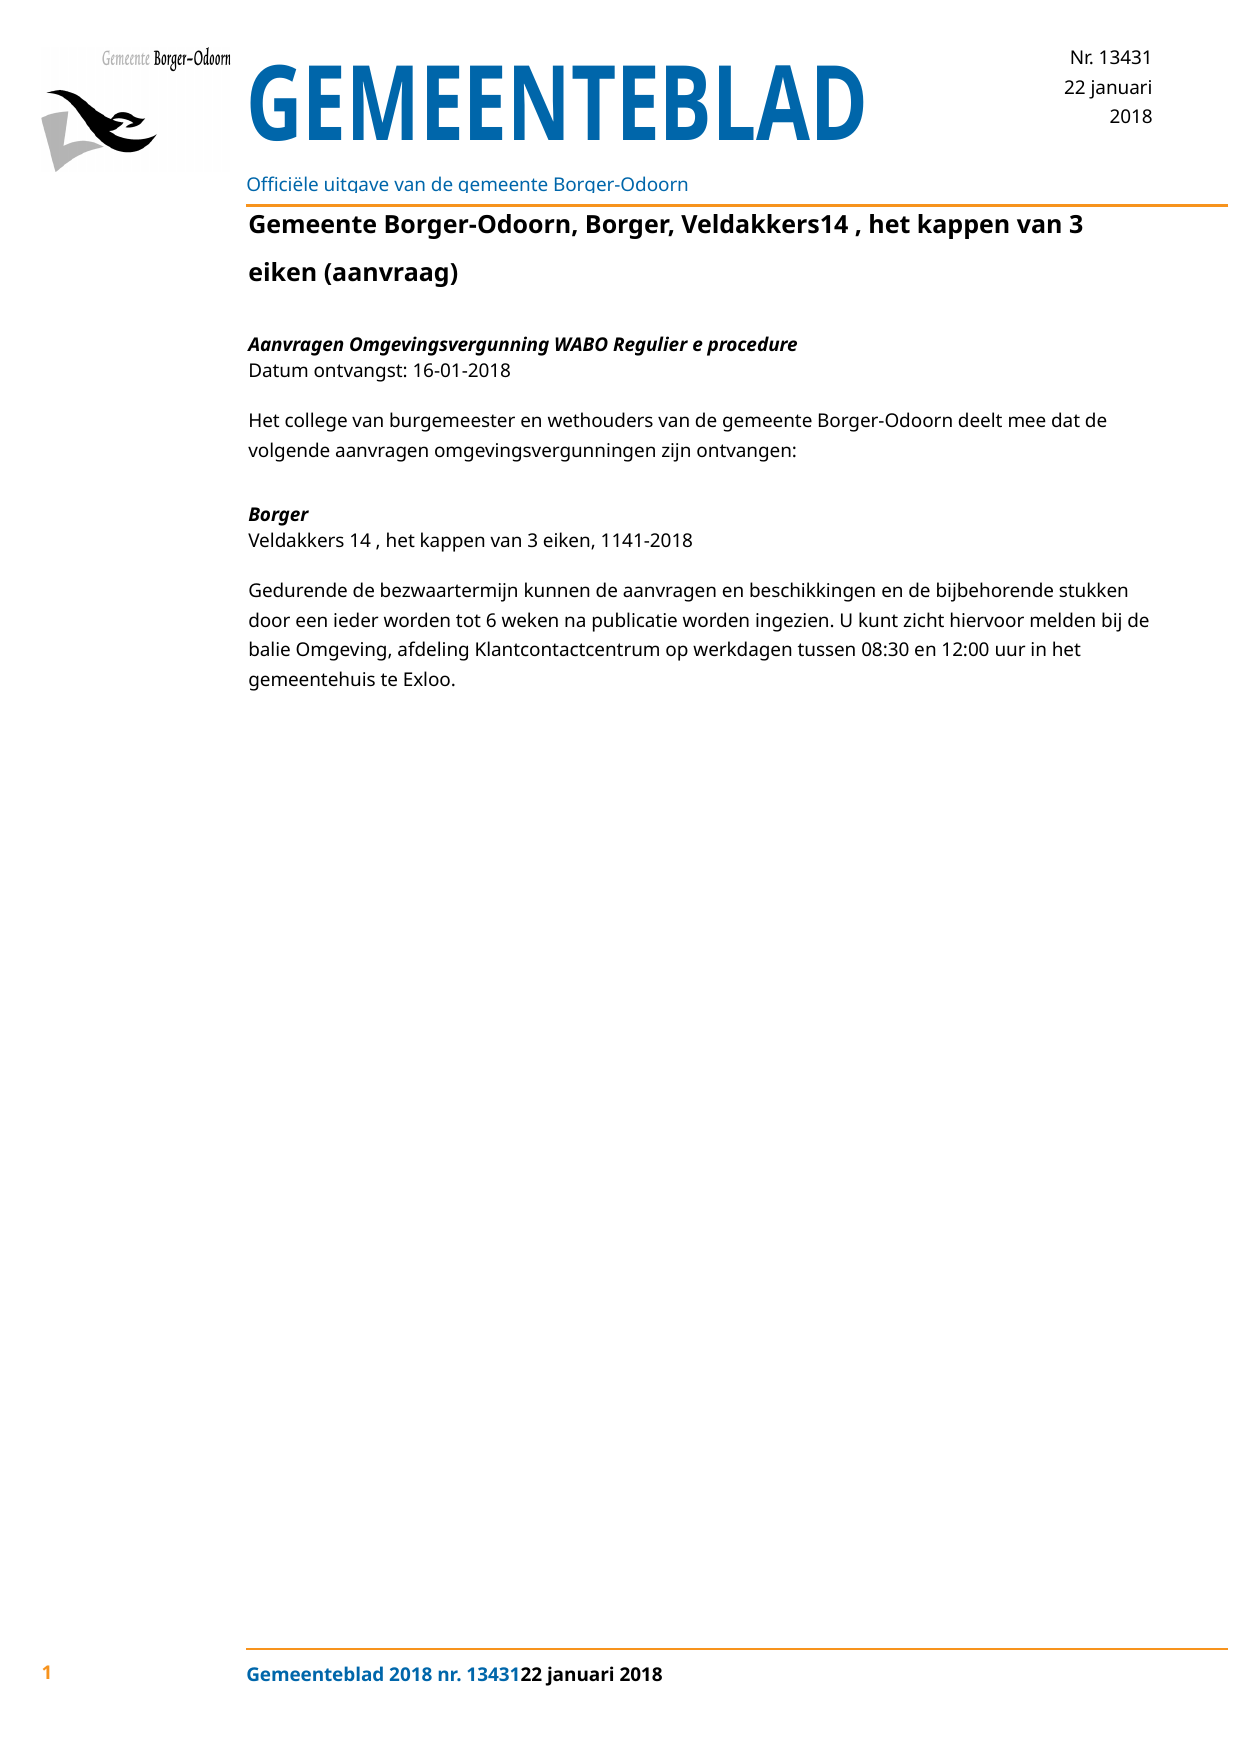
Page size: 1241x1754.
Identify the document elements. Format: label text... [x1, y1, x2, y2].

text Borger [248, 501, 1152, 527]
text Het college van burgemeester en wethouders van de gemeente Borger-Odoorn deelt mee dat de volgende aanvragen omgevingsvergunningen zijn ontvangen: [248, 408, 1152, 463]
text Veldakkers 14 , het kappen van 3 eiken, 1141-2018 [248, 527, 1152, 553]
text Gedurende de bezwaartermijn kunnen de aanvragen en beschikkingen en de bijbehorende stukken door een ieder worden tot 6 weken na publicatie worden ingezien. U kunt zicht hiervoor melden bij de balie Omgeving, afdeling Klantcontactcentrum op werkdagen tussen 08:30 en 12:00 uur in het gemeentehuis te Exloo. [248, 577, 1152, 692]
text Datum ontvangst: 16-01-2018 [248, 357, 1152, 383]
picture [41, 47, 231, 172]
text Aanvragen Omgevingsvergunning WABO Regulier e procedure [248, 331, 1152, 357]
text Gemeente Borger-Odoorn, Borger, Veldakkers14 , het kappen van 3 eiken (aanvraag) [248, 207, 1152, 288]
